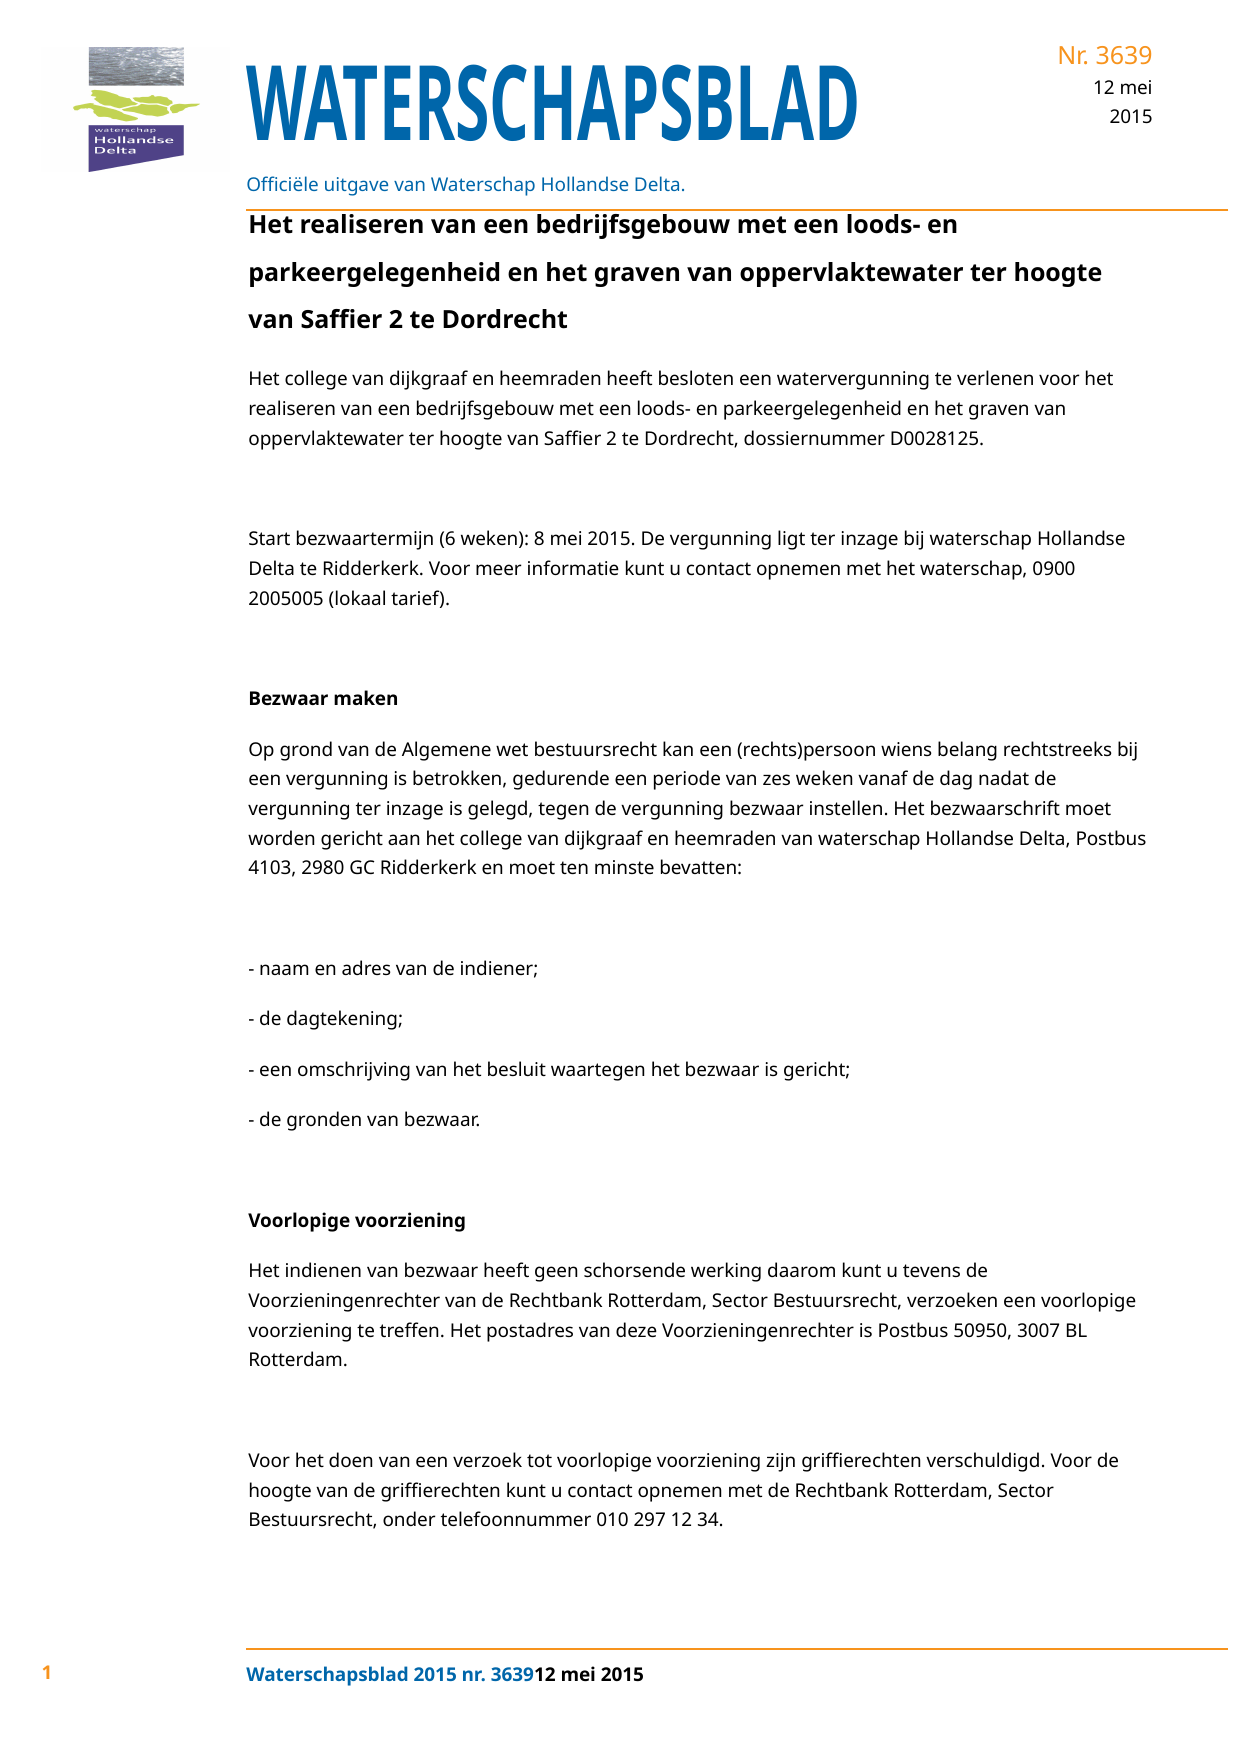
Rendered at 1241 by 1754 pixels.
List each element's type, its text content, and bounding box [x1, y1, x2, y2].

text Voorlopige voorziening [248, 1207, 1152, 1233]
text - een omschrijving van het besluit waartegen het bezwaar is gericht; [248, 1056, 1152, 1082]
text Het realiseren van een bedrijfsgebouw met een loods- en parkeergelegenheid en het graven van oppervlaktewater ter hoogte van Saffier 2 te Dordrecht [248, 211, 1152, 336]
text Start bezwaartermijn (6 weken): 8 mei 2015. De vergunning ligt ter inzage bij waterschap Hollandse Delta te Ridderkerk. Voor meer informatie kunt u contact opnemen met het waterschap, 0900 2005005 (lokaal tarief). [248, 526, 1152, 610]
text - de dagtekening; [248, 1006, 1152, 1031]
text Het college van dijkgraaf en heemraden heeft besloten een watervergunning te verlenen voor het realiseren van een bedrijfsgebouw met een loods- en parkeergelegenheid en het graven van oppervlaktewater ter hoogte van Saffier 2 te Dordrecht, dossiernummer D0028125. [248, 366, 1152, 450]
text Bezwaar maken [248, 686, 1152, 711]
text Het indienen van bezwaar heeft geen schorsende werking daarom kunt u tevens de Voorzieningenrechter van de Rechtbank Rotterdam, Sector Bestuursrecht, verzoeken een voorlopige voorziening te treffen. Het postadres van deze Voorzieningenrechter is Postbus 50950, 3007 BL Rotterdam. [248, 1258, 1152, 1372]
text - de gronden van bezwaar. [248, 1106, 1152, 1132]
text Op grond van de Algemene wet bestuursrecht kan een (rechts)persoon wiens belang rechtstreeks bij een vergunning is betrokken, gedurende een periode van zes weken vanaf de dag nadat de vergunning ter inzage is gelegd, tegen de vergunning bezwaar instellen. Het bezwaarschrift moet worden gericht aan het college van dijkgraaf en heemraden van waterschap Hollandse Delta, Postbus 4103, 2980 GC Ridderkerk en moet ten minste bevatten: [248, 736, 1152, 880]
picture [41, 47, 231, 172]
text Voor het doen van een verzoek tot voorlopige voorziening zijn griffierechten verschuldigd. Voor de hoogte van de griffierechten kunt u contact opnemen met de Rechtbank Rotterdam, Sector Bestuursrecht, onder telefoonnummer 010 297 12 34. [248, 1447, 1152, 1532]
text - naam en adres van de indiener; [248, 955, 1152, 981]
